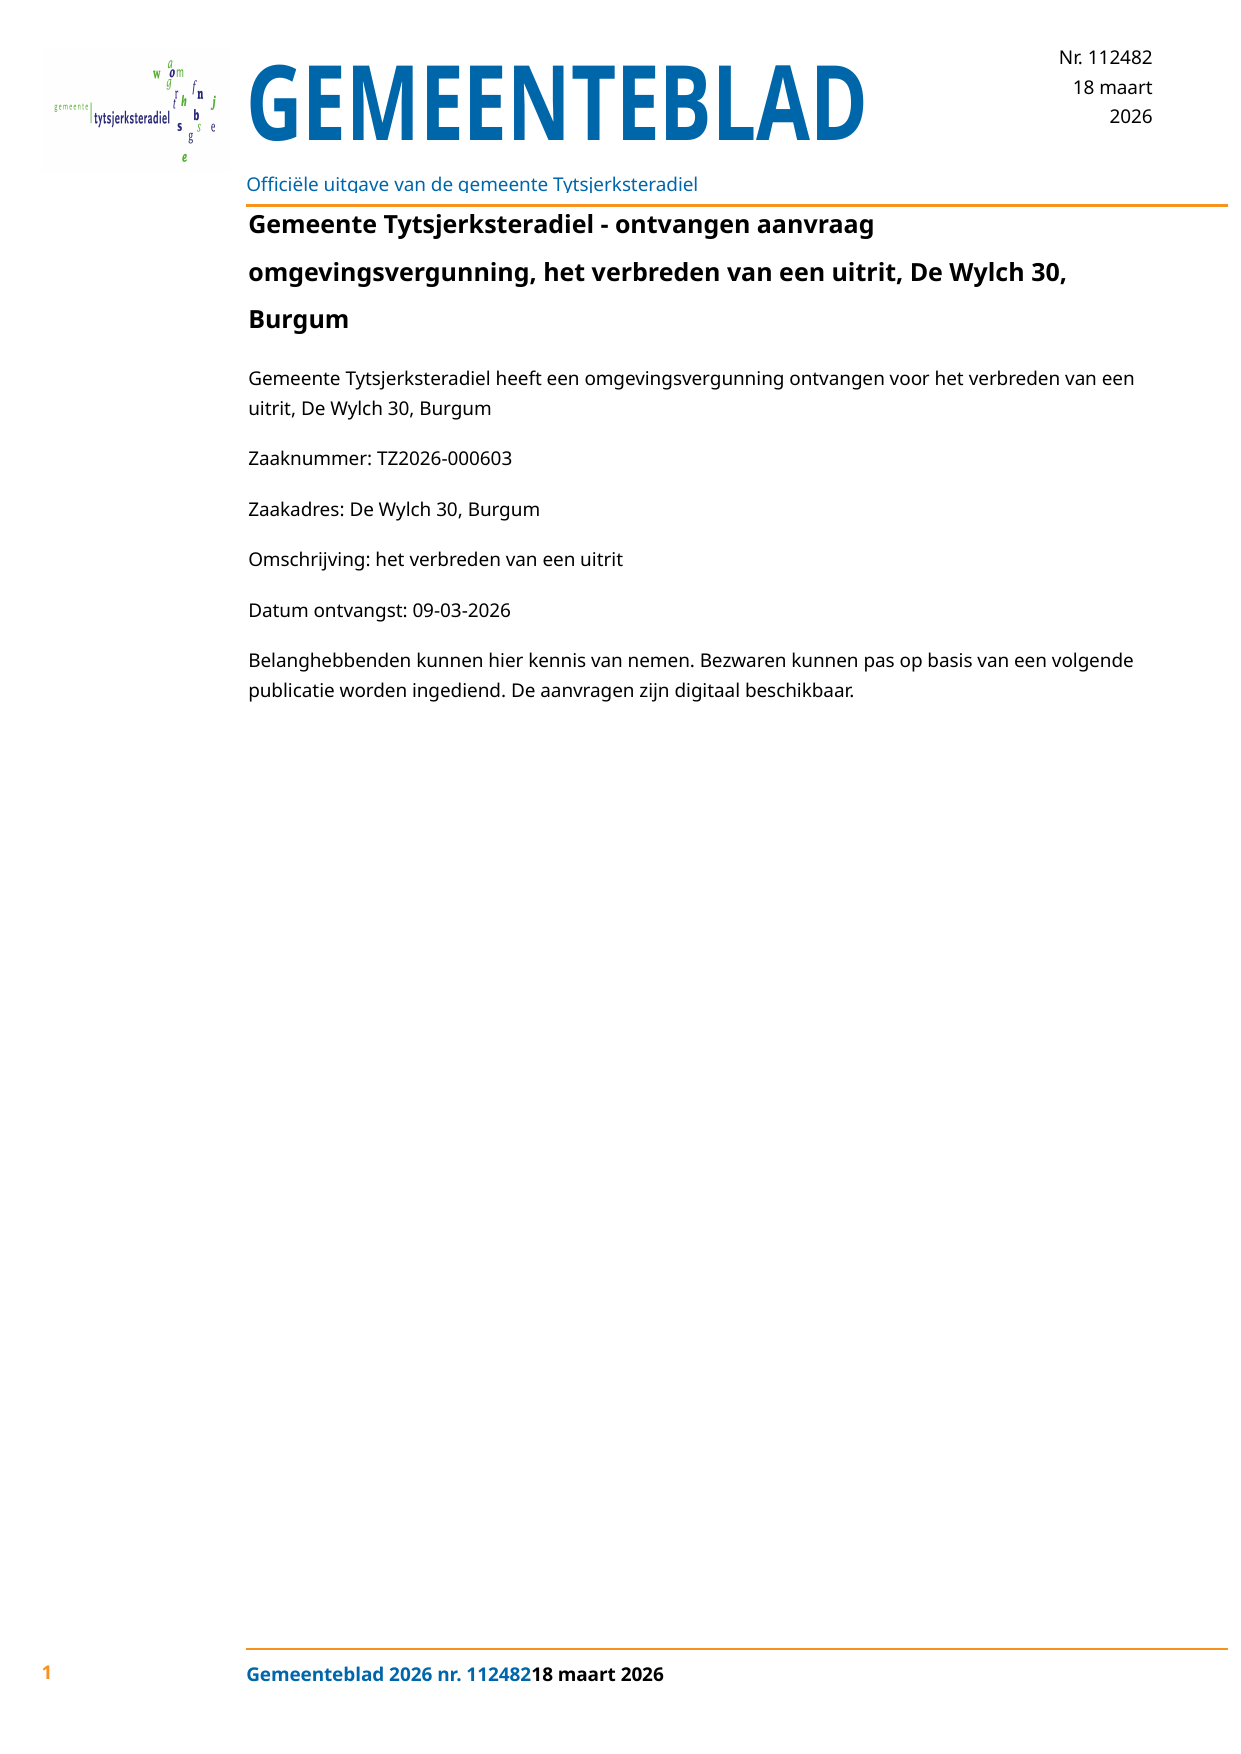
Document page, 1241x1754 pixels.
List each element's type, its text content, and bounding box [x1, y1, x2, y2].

picture [41, 47, 231, 172]
text Omschrijving: het verbreden van een uitrit [248, 546, 1152, 572]
text Zaakadres: De Wylch 30, Burgum [248, 496, 1152, 522]
text Datum ontvangst: 09-03-2026 [248, 597, 1152, 622]
text Belanghebbenden kunnen hier kennis van nemen. Bezwaren kunnen pas op basis van een volgende publicatie worden ingediend. De aanvragen zijn digitaal beschikbaar. [248, 647, 1152, 702]
text Gemeente Tytsjerksteradiel heeft een omgevingsvergunning ontvangen voor het verbreden van een uitrit, De Wylch 30, Burgum [248, 366, 1152, 421]
text Zaaknummer: TZ2026-000603 [248, 446, 1152, 471]
text Gemeente Tytsjerksteradiel - ontvangen aanvraag omgevingsvergunning, het verbreden van een uitrit, De Wylch 30, Burgum [248, 207, 1152, 336]
